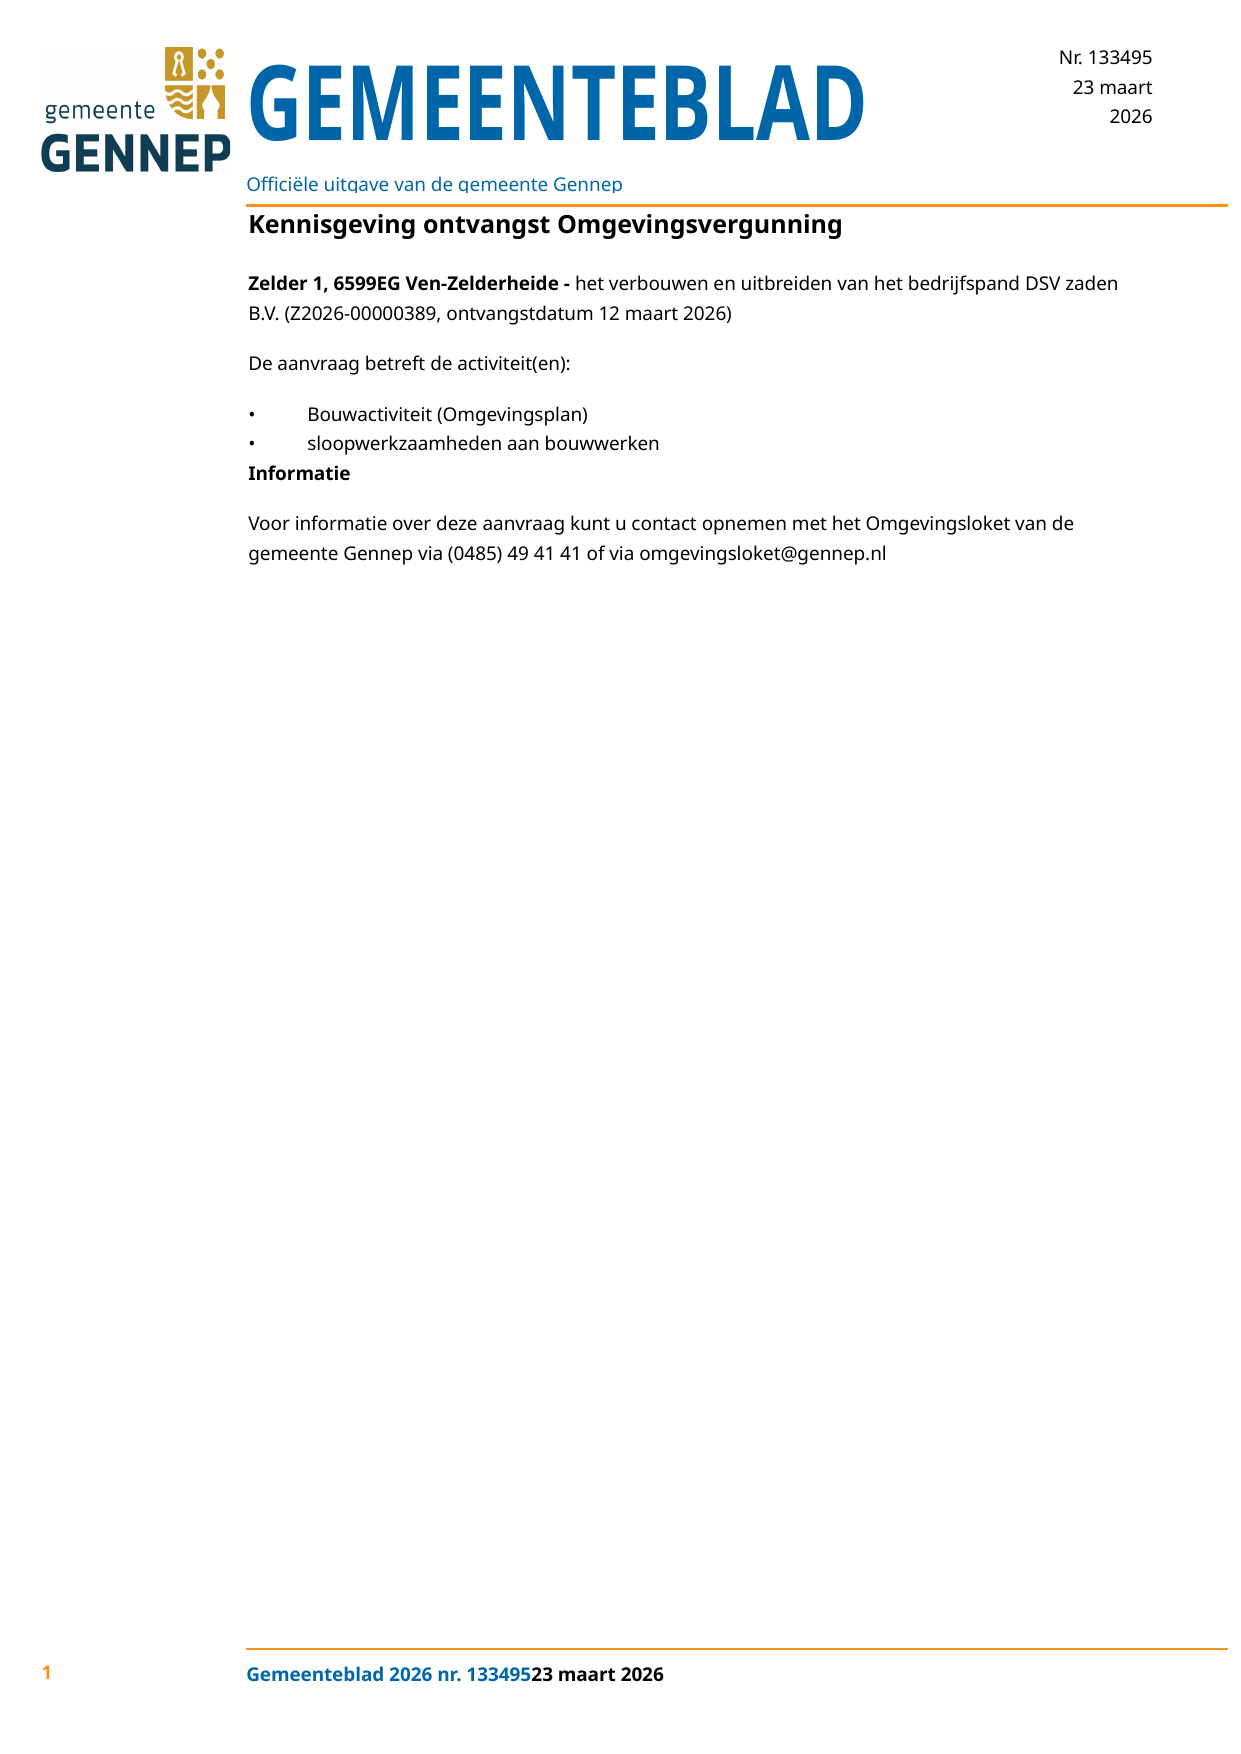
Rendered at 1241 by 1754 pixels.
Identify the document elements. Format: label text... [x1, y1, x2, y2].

text De aanvraag betreft de activiteit(en): [248, 350, 1152, 376]
list Bouwactiviteit (Omgevingsplan) [248, 401, 1152, 426]
text Informatie [248, 460, 1152, 486]
text Zelder 1, 6599EG Ven-Zelderheide - het verbouwen en uitbreiden van het bedrijfspand DSV zaden B.V. (Z2026-00000389, ontvangstdatum 12 maart 2026) [248, 270, 1152, 326]
text Kennisgeving ontvangst Omgevingsvergunning [248, 207, 1152, 241]
picture [41, 47, 231, 172]
list sloopwerkzaamheden aan bouwwerken [248, 430, 1152, 456]
text Voor informatie over deze aanvraag kunt u contact opnemen met het Omgevingsloket van de gemeente Gennep via (0485) 49 41 41 of via omgevingsloket@gennep.nl [248, 510, 1152, 566]
